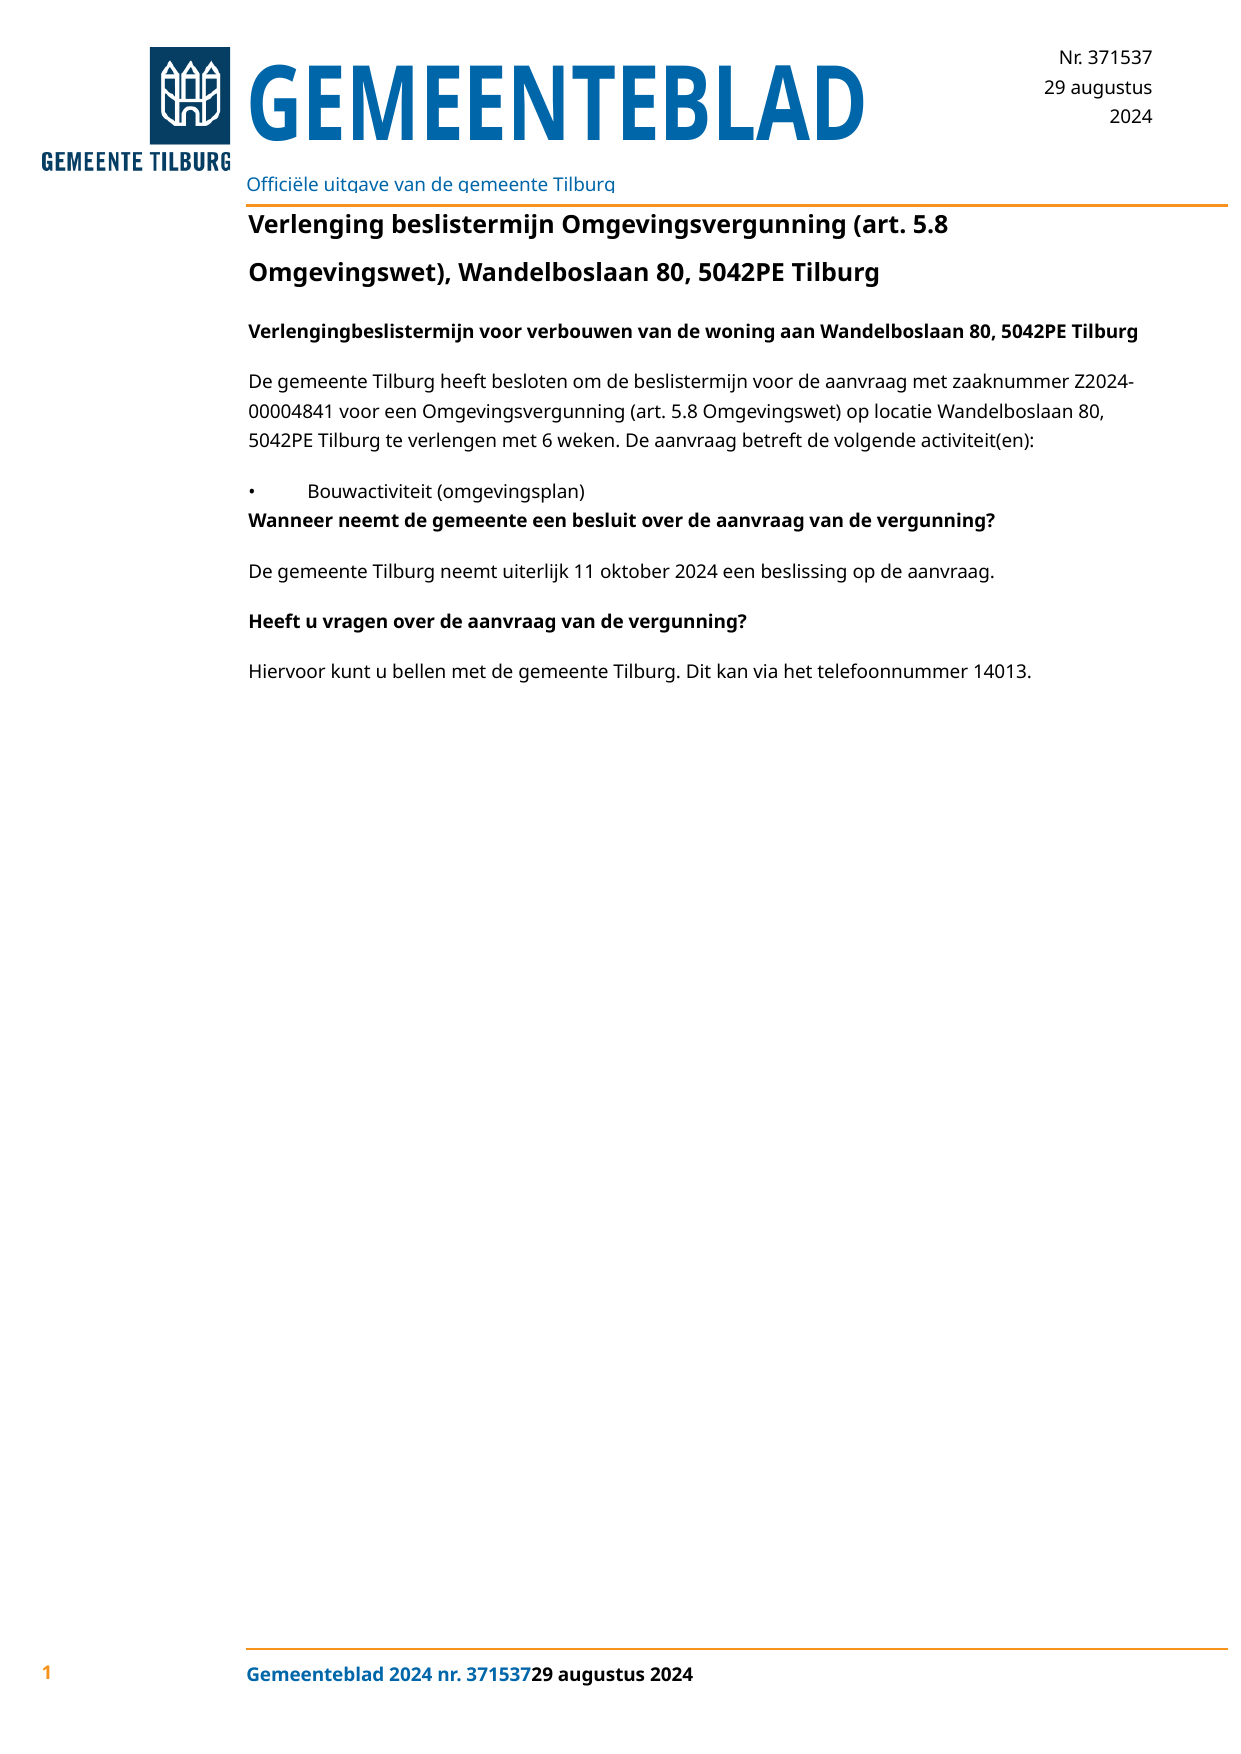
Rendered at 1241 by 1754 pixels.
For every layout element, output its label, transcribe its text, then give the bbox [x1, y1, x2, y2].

text Verlengingbeslistermijn voor verbouwen van de woning aan Wandelboslaan 80, 5042PE Tilburg [248, 318, 1152, 344]
text Hiervoor kunt u bellen met de gemeente Tilburg. Dit kan via het telefoonnummer 14013. [248, 659, 1152, 684]
text Verlenging beslistermijn Omgevingsvergunning (art. 5.8 Omgevingswet), Wandelboslaan 80, 5042PE Tilburg [248, 207, 1152, 288]
text Heeft u vragen over de aanvraag van de vergunning? [248, 608, 1152, 634]
text De gemeente Tilburg heeft besloten om de beslistermijn voor de aanvraag met zaaknummer Z2024-00004841 voor een Omgevingsvergunning (art. 5.8 Omgevingswet) op locatie Wandelboslaan 80, 5042PE Tilburg te verlengen met 6 weken. De aanvraag betreft de volgende activiteit(en): [248, 368, 1152, 453]
list Bouwactiviteit (omgevingsplan) [248, 478, 1152, 504]
picture [41, 47, 231, 172]
text Wanneer neemt de gemeente een besluit over de aanvraag van de vergunning? [248, 507, 1152, 533]
text De gemeente Tilburg neemt uiterlijk 11 oktober 2024 een beslissing op de aanvraag. [248, 558, 1152, 584]
